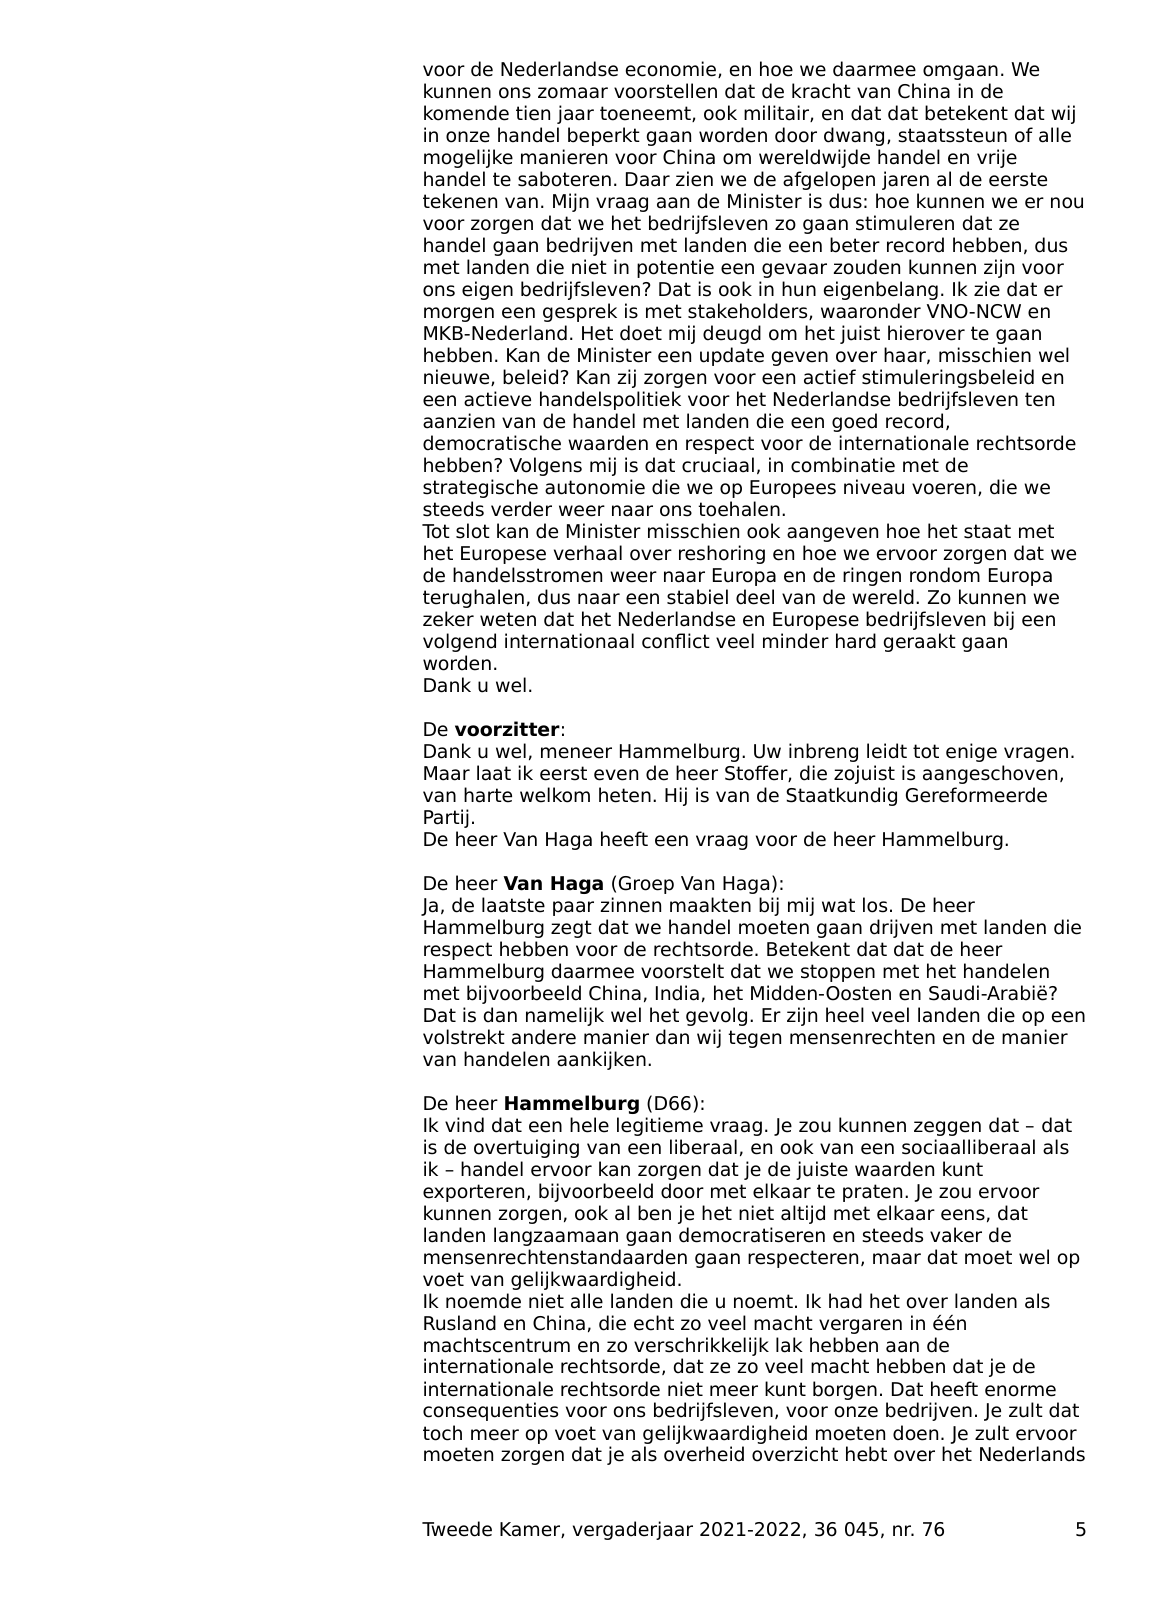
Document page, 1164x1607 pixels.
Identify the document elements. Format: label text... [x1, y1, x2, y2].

text De heer Van Haga (Groep Van Haga): [422, 873, 1087, 895]
text Dank u wel. [422, 674, 1087, 696]
text De voorzitter: [422, 719, 1087, 741]
text Ik noemde niet alle landen die u noemt. Ik had het over landen als Rusland en China, die echt zo veel macht vergaren in één machtscentrum en zo verschrikkelijk lak hebben aan de internationale rechtsorde, dat ze zo veel macht hebben dat je de internationale rechtsorde niet meer kunt borgen. Dat heeft enorme consequenties voor ons bedrijfsleven, voor onze bedrijven. Je zult dat toch meer op voet van gelijkwaardigheid moeten doen. Je zult ervoor moeten zorgen dat je als overheid overzicht hebt over het Nederlands [422, 1291, 1087, 1466]
text Dank u wel, meneer Hammelburg. Uw inbreng leidt tot enige vragen. Maar laat ik eerst even de heer Stoffer, die zojuist is aangeschoven, van harte welkom heten. Hij is van de Staatkundig Gereformeerde Partij. [422, 741, 1087, 828]
text De heer Van Haga heeft een vraag voor de heer Hammelburg. [422, 828, 1087, 851]
text voor de Nederlandse economie, en hoe we daarmee omgaan. We kunnen ons zomaar voorstellen dat de kracht van China in de komende tien jaar toeneemt, ook militair, en dat dat betekent dat wij in onze handel beperkt gaan worden door dwang, staatssteun of alle mogelijke manieren voor China om wereldwijde handel en vrije handel te saboteren. Daar zien we de afgelopen jaren al de eerste tekenen van. Mijn vraag aan de Minister is dus: hoe kunnen we er nou voor zorgen dat we het bedrijfsleven zo gaan stimuleren dat ze handel gaan bedrijven met landen die een beter record hebben, dus met landen die niet in potentie een gevaar zouden kunnen zijn voor ons eigen bedrijfsleven? Dat is ook in hun eigenbelang. Ik zie dat er morgen een gesprek is met stakeholders, waaronder VNO-NCW en MKB-Nederland. Het doet mij deugd om het juist hierover te gaan hebben. Kan de Minister een update geven over haar, misschien wel nieuwe, beleid? Kan zij zorgen voor een actief stimuleringsbeleid en een actieve handelspolitiek voor het Nederlandse bedrijfsleven ten aanzien van de handel met landen die een goed record, democratische waarden en respect voor de internationale rechtsorde hebben? Volgens mij is dat cruciaal, in combinatie met de strategische autonomie die we op Europees niveau voeren, die we steeds verder weer naar ons toehalen. [422, 59, 1087, 521]
text Ik vind dat een hele legitieme vraag. Je zou kunnen zeggen dat – dat is de overtuiging van een liberaal, en ook van een sociaalliberaal als ik – handel ervoor kan zorgen dat je de juiste waarden kunt exporteren, bijvoorbeeld door met elkaar te praten. Je zou ervoor kunnen zorgen, ook al ben je het niet altijd met elkaar eens, dat landen langzaamaan gaan democratiseren en steeds vaker de mensenrechtenstandaarden gaan respecteren, maar dat moet wel op voet van gelijkwaardigheid. [422, 1115, 1087, 1291]
text De heer Hammelburg (D66): [422, 1093, 1087, 1115]
text Tot slot kan de Minister misschien ook aangeven hoe het staat met het Europese verhaal over reshoring en hoe we ervoor zorgen dat we de handelsstromen weer naar Europa en de ringen rondom Europa terughalen, dus naar een stabiel deel van de wereld. Zo kunnen we zeker weten dat het Nederlandse en Europese bedrijfsleven bij een volgend internationaal conflict veel minder hard geraakt gaan worden. [422, 521, 1087, 674]
text Ja, de laatste paar zinnen maakten bij mij wat los. De heer Hammelburg zegt dat we handel moeten gaan drijven met landen die respect hebben voor de rechtsorde. Betekent dat dat de heer Hammelburg daarmee voorstelt dat we stoppen met het handelen met bijvoorbeeld China, India, het Midden-Oosten en Saudi-Arabië? Dat is dan namelijk wel het gevolg. Er zijn heel veel landen die op een volstrekt andere manier dan wij tegen mensenrechten en de manier van handelen aankijken. [422, 895, 1087, 1071]
